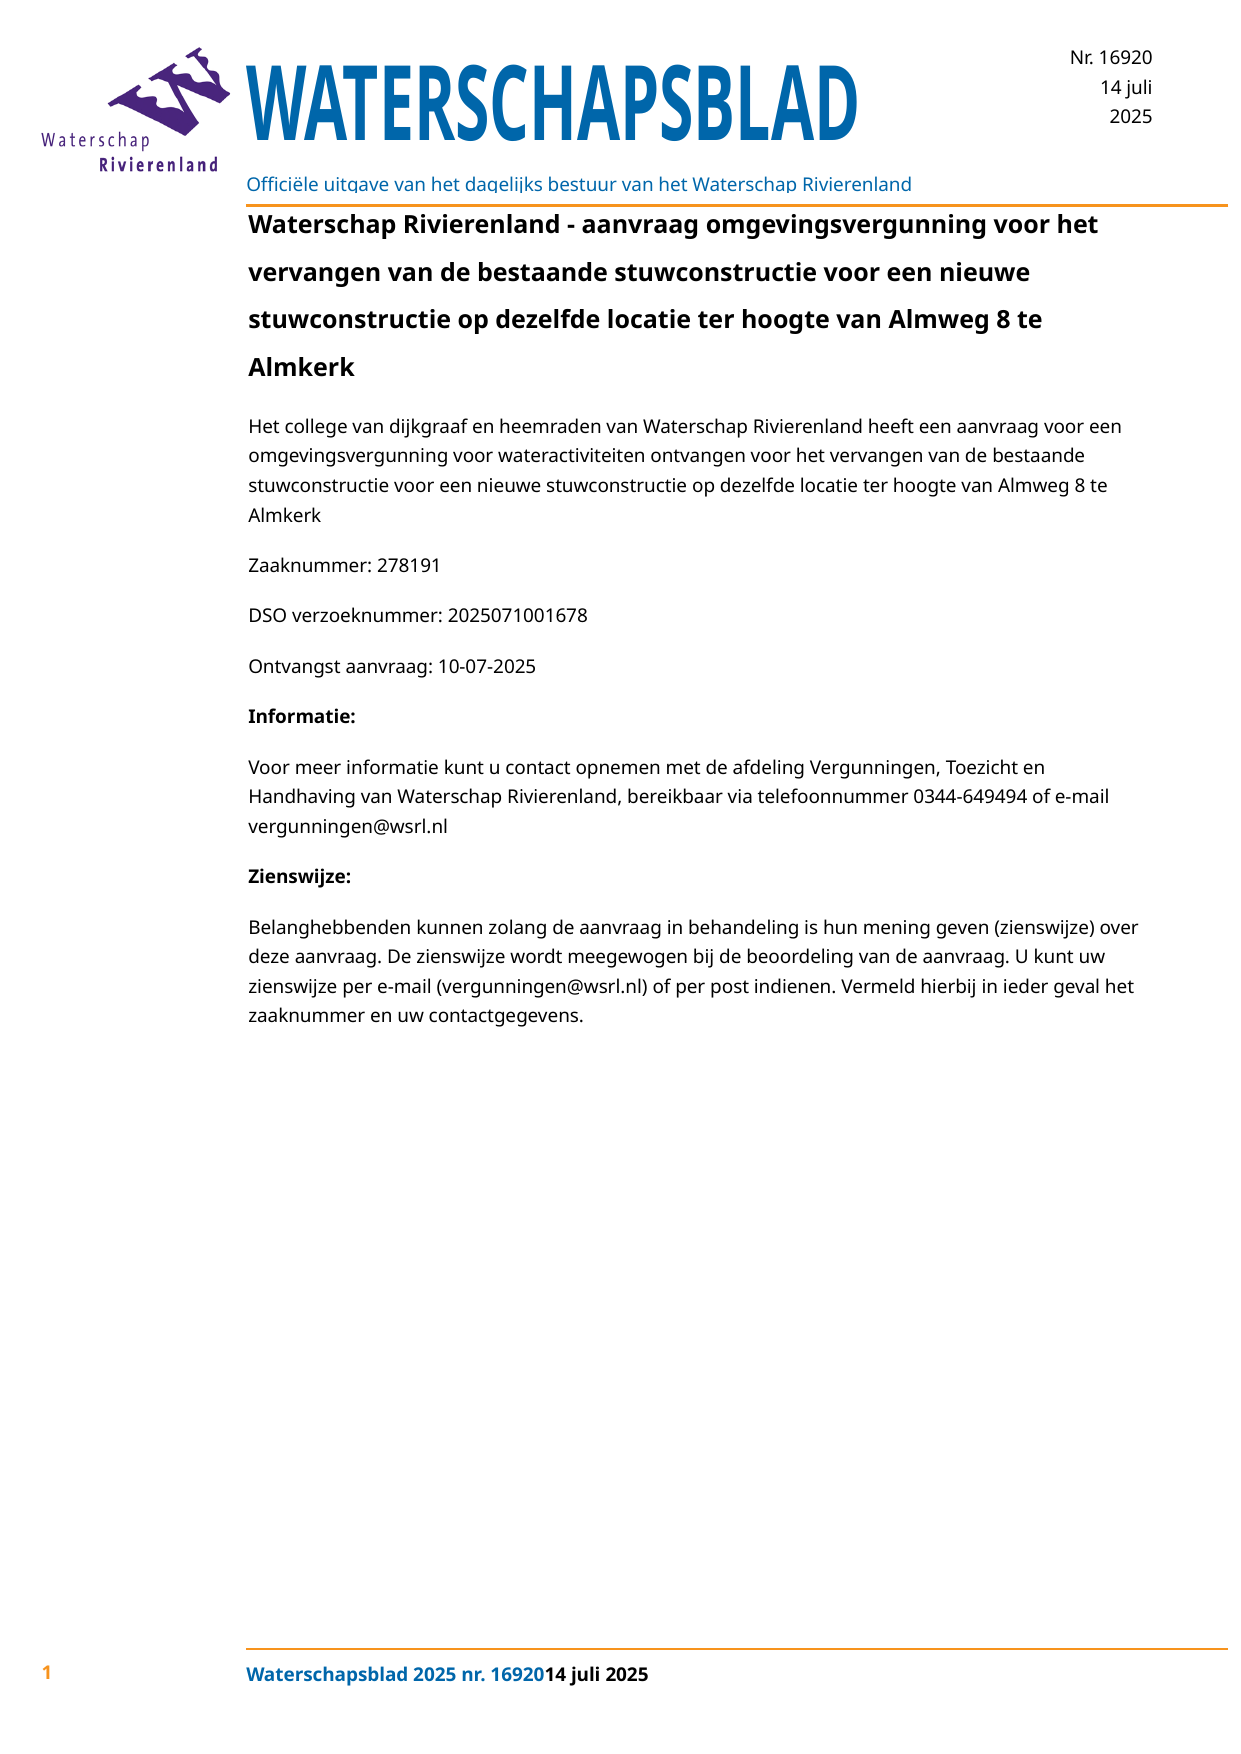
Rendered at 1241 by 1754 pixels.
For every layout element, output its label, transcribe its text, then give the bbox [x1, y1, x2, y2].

text Informatie: [248, 703, 1152, 729]
text Ontvangst aanvraag: 10-07-2025 [248, 653, 1152, 679]
text DSO verzoeknummer: 2025071001678 [248, 603, 1152, 628]
text Belanghebbenden kunnen zolang de aanvraag in behandeling is hun mening geven (zienswijze) over deze aanvraag. De zienswijze wordt meegewogen bij de beoordeling van de aanvraag. U kunt uw zienswijze per e-mail (vergunningen@wsrl.nl) of per post indienen. Vermeld hierbij in ieder geval het zaaknummer en uw contactgegevens. [248, 914, 1152, 1028]
text Het college van dijkgraaf en heemraden van Waterschap Rivierenland heeft een aanvraag voor een omgevingsvergunning voor wateractiviteiten ontvangen voor het vervangen van de bestaande stuwconstructie voor een nieuwe stuwconstructie op dezelfde locatie ter hoogte van Almweg 8 te Almkerk [248, 413, 1152, 528]
text Zienswijze: [248, 863, 1152, 889]
picture [41, 47, 231, 172]
text Zaaknummer: 278191 [248, 552, 1152, 578]
text Voor meer informatie kunt u contact opnemen met de afdeling Vergunningen, Toezicht en Handhaving van Waterschap Rivierenland, bereikbaar via telefoonnummer 0344-649494 of e-mail vergunningen@wsrl.nl [248, 754, 1152, 839]
text Waterschap Rivierenland - aanvraag omgevingsvergunning voor het vervangen van de bestaande stuwconstructie voor een nieuwe stuwconstructie op dezelfde locatie ter hoogte van Almweg 8 te Almkerk [248, 207, 1152, 384]
